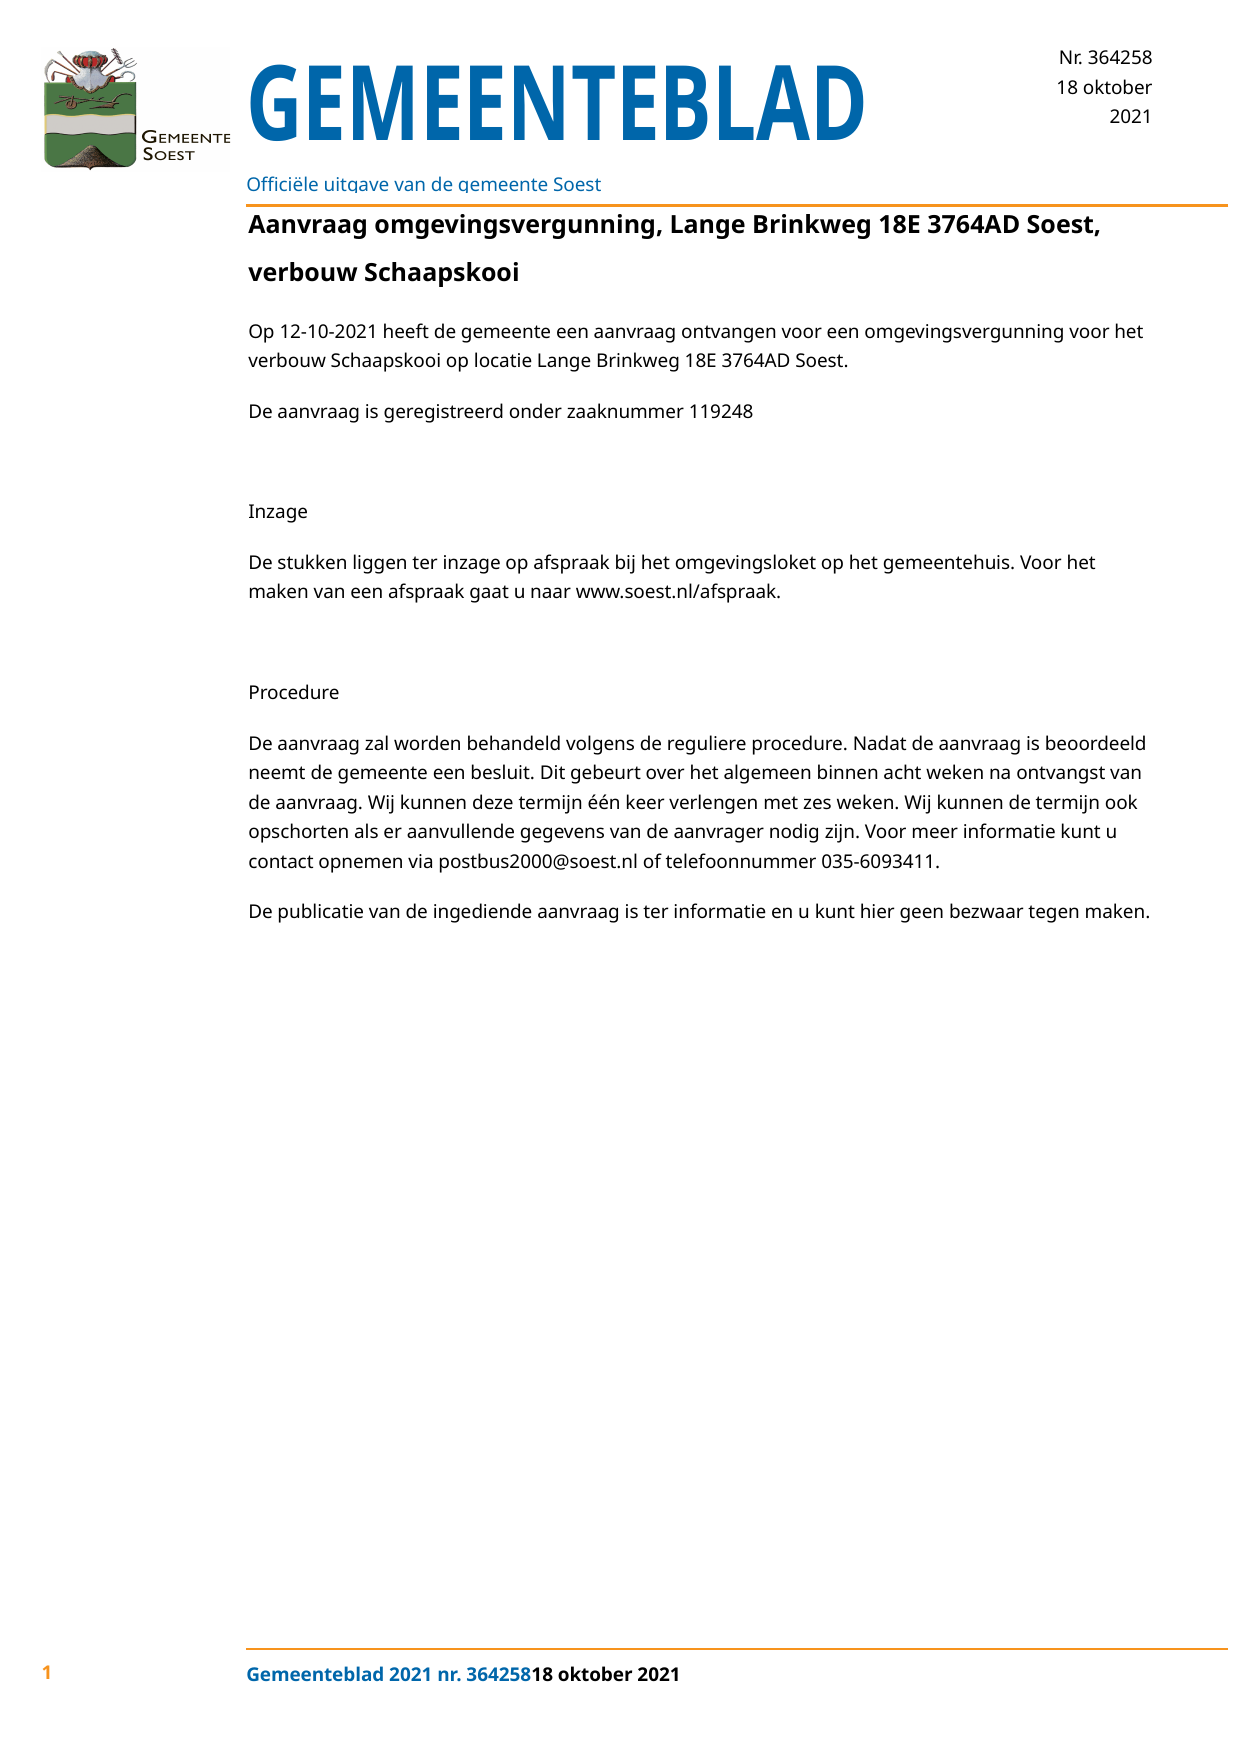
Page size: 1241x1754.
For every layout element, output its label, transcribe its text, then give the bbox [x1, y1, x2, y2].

picture [41, 47, 231, 172]
text Inzage [248, 499, 1152, 524]
text De aanvraag zal worden behandeld volgens de reguliere procedure. Nadat de aanvraag is beoordeeld neemt de gemeente een besluit. Dit gebeurt over het algemeen binnen acht weken na ontvangst van de aanvraag. Wij kunnen deze termijn één keer verlengen met zes weken. Wij kunnen de termijn ook opschorten als er aanvullende gegevens van de aanvrager nodig zijn. Voor meer informatie kunt u contact opnemen via postbus2000@soest.nl of telefoonnummer 035-6093411. [248, 730, 1152, 874]
text De publicatie van de ingediende aanvraag is ter informatie en u kunt hier geen bezwaar tegen maken. [248, 899, 1152, 924]
text De stukken liggen ter inzage op afspraak bij het omgevingsloket op het gemeentehuis. Voor het maken van een afspraak gaat u naar www.soest.nl/afspraak. [248, 549, 1152, 604]
text Op 12-10-2021 heeft de gemeente een aanvraag ontvangen voor een omgevingsvergunning voor het verbouw Schaapskooi op locatie Lange Brinkweg 18E 3764AD Soest. [248, 318, 1152, 373]
text Aanvraag omgevingsvergunning, Lange Brinkweg 18E 3764AD Soest, verbouw Schaapskooi [248, 207, 1152, 288]
text Procedure [248, 679, 1152, 705]
text De aanvraag is geregistreerd onder zaaknummer 119248 [248, 398, 1152, 424]
